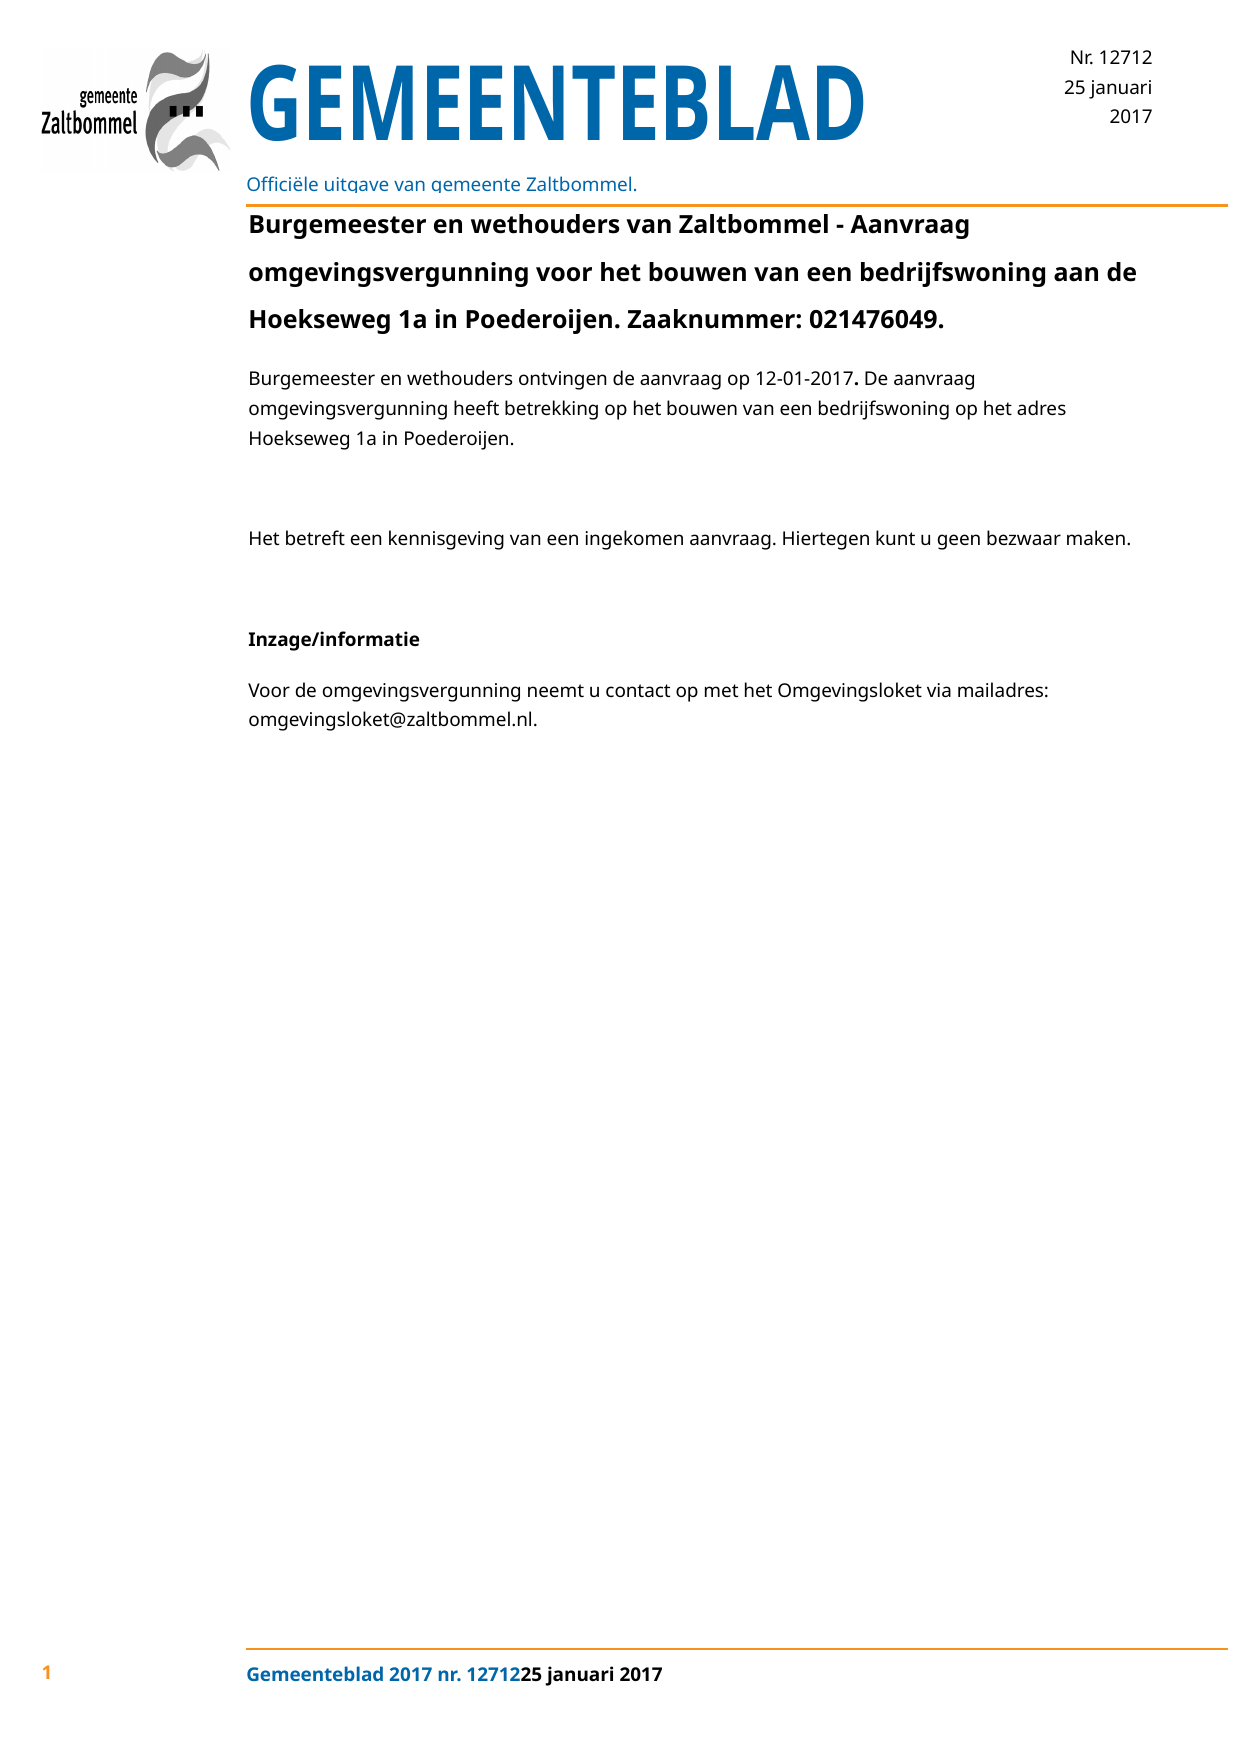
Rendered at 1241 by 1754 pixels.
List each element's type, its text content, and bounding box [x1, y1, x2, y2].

picture [41, 47, 231, 172]
text Burgemeester en wethouders ontvingen de aanvraag op 12-01-2017. De aanvraag omgevingsvergunning heeft betrekking op het bouwen van een bedrijfswoning op het adres Hoekseweg 1a in Poederoijen. [248, 366, 1152, 450]
text Het betreft een kennisgeving van een ingekomen aanvraag. Hiertegen kunt u geen bezwaar maken. [248, 526, 1152, 551]
text Voor de omgevingsvergunning neemt u contact op met het Omgevingsloket via mailadres: omgevingsloket@zaltbommel.nl. [248, 677, 1152, 732]
text Inzage/informatie [248, 626, 1152, 652]
text Burgemeester en wethouders van Zaltbommel - Aanvraag omgevingsvergunning voor het bouwen van een bedrijfswoning aan de Hoekseweg 1a in Poederoijen. Zaaknummer: 021476049. [248, 207, 1152, 336]
